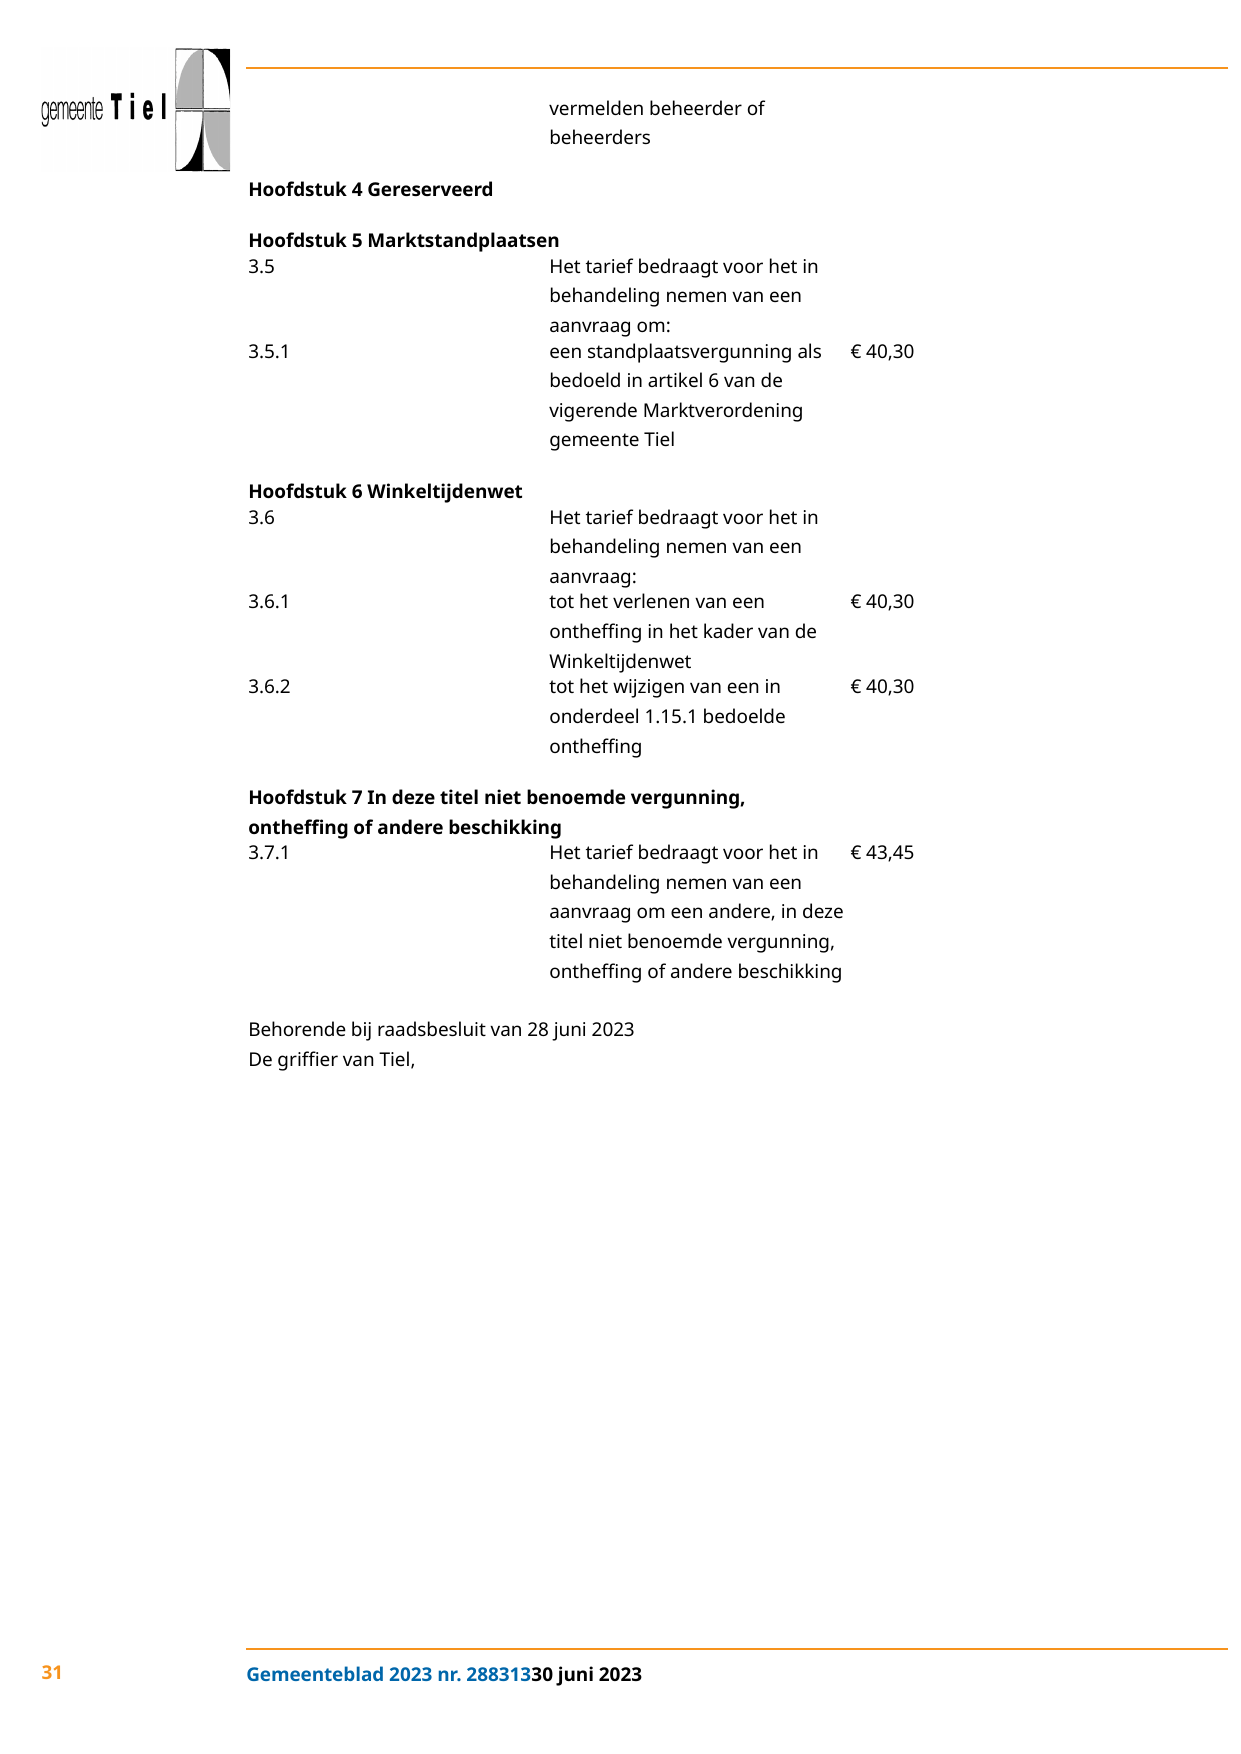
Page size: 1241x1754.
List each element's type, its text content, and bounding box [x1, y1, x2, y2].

table_cell € 43,45 [850, 840, 1152, 984]
table_cell Het tarief bedraagt voor het in behandeling nemen van een aanvraag om: [549, 253, 850, 338]
table_cell [549, 453, 850, 478]
table_cell € 40,30 [850, 338, 1152, 452]
table_cell [248, 453, 549, 478]
table_cell [850, 227, 1152, 253]
table_cell een standplaatsvergunning als bedoeld in artikel 6 van de vigerende Marktverordening gemeente Tiel [549, 338, 850, 452]
picture [41, 47, 231, 172]
table_cell Hoofdstuk 4 Gereserveerd [248, 176, 850, 202]
table_cell [850, 176, 1152, 202]
text Behorende bij raadsbesluit van 28 juni 2023 [248, 1016, 1152, 1042]
table_cell [850, 453, 1152, 478]
table_cell [248, 95, 549, 150]
table_cell vermelden beheerder of beheerders [549, 95, 850, 150]
table_cell € 40,30 [850, 589, 1152, 674]
table_cell [850, 95, 1152, 150]
table_cell 3.6.2 [248, 674, 549, 758]
table_cell Het tarief bedraagt voor het in behandeling nemen van een aanvraag: [549, 504, 850, 589]
table_cell Hoofdstuk 6 Winkeltijdenwet [248, 478, 850, 504]
table_cell 3.6 [248, 504, 549, 589]
table_cell [549, 202, 850, 227]
table_cell [549, 150, 850, 176]
table_cell [248, 150, 549, 176]
table_cell [549, 759, 850, 784]
table_cell [248, 202, 549, 227]
text De griffier van Tiel, [248, 1046, 1152, 1072]
table_cell [850, 253, 1152, 338]
table_cell tot het verlenen van een ontheffing in het kader van de Winkeltijdenwet [549, 589, 850, 674]
table_cell [850, 784, 1152, 839]
table_cell tot het wijzigen van een in onderdeel 1.15.1 bedoelde ontheffing [549, 674, 850, 758]
table_cell [850, 202, 1152, 227]
table_cell [850, 504, 1152, 589]
table_cell Hoofdstuk 5 Marktstandplaatsen [248, 227, 850, 253]
table_cell 3.7.1 [248, 840, 549, 984]
table_cell [850, 150, 1152, 176]
table_cell Hoofdstuk 7 In deze titel niet benoemde vergunning, ontheffing of andere beschikking [248, 784, 850, 839]
table_cell € 40,30 [850, 674, 1152, 758]
table_cell [850, 478, 1152, 504]
table_cell 3.5.1 [248, 338, 549, 452]
table_cell 3.5 [248, 253, 549, 338]
table_cell 3.6.1 [248, 589, 549, 674]
table_cell [850, 759, 1152, 784]
table_cell [248, 759, 549, 784]
table_cell Het tarief bedraagt voor het in behandeling nemen van een aanvraag om een andere, in deze titel niet benoemde vergunning, ontheffing of andere beschikking [549, 840, 850, 984]
